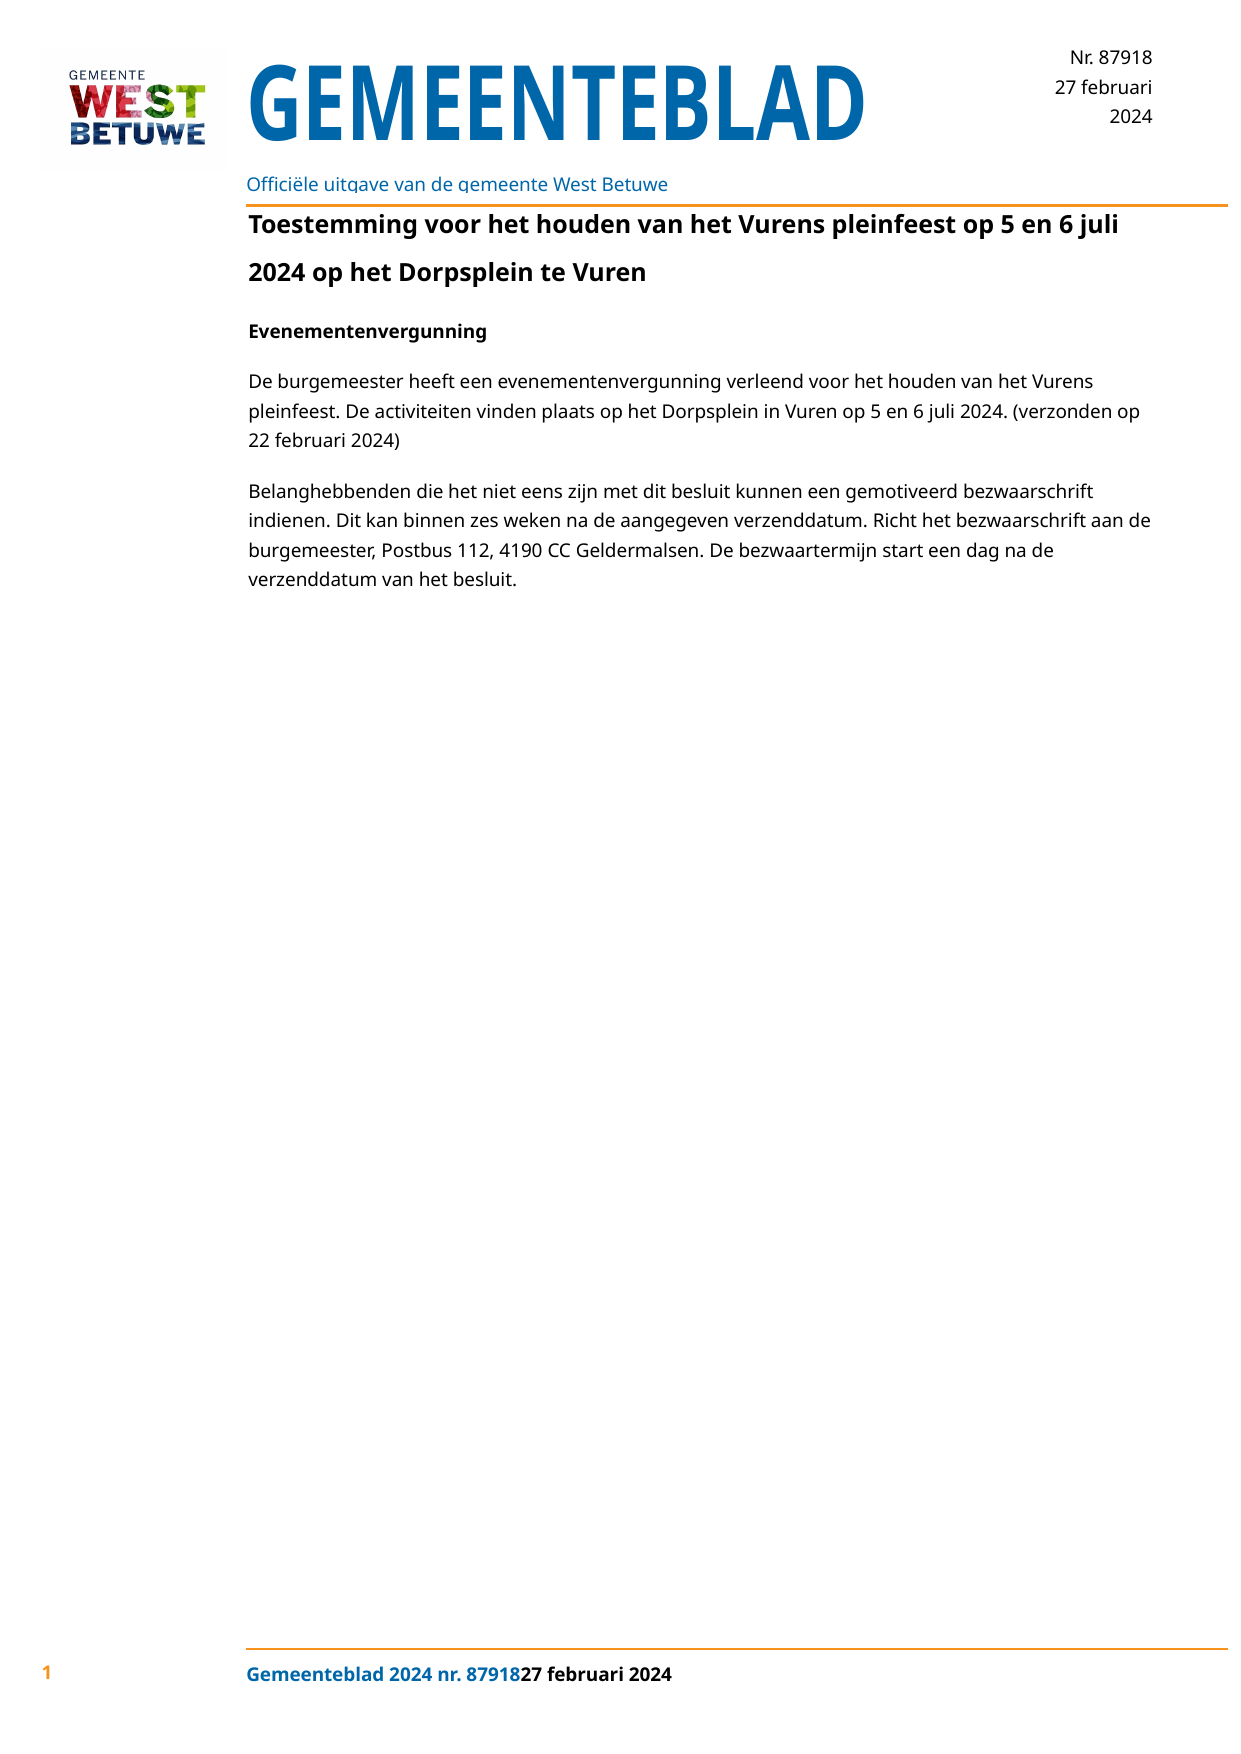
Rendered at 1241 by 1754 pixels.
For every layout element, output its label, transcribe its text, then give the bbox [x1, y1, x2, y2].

picture [41, 47, 231, 172]
text Belanghebbenden die het niet eens zijn met dit besluit kunnen een gemotiveerd bezwaarschrift indienen. Dit kan binnen zes weken na de aangegeven verzenddatum. Richt het bezwaarschrift aan de burgemeester, Postbus 112, 4190 CC Geldermalsen. De bezwaartermijn start een dag na de verzenddatum van het besluit. [248, 478, 1152, 592]
text Toestemming voor het houden van het Vurens pleinfeest op 5 en 6 juli 2024 op het Dorpsplein te Vuren [248, 207, 1152, 288]
text De burgemeester heeft een evenementenvergunning verleend voor het houden van het Vurens pleinfeest. De activiteiten vinden plaats op het Dorpsplein in Vuren op 5 en 6 juli 2024. (verzonden op 22 februari 2024) [248, 368, 1152, 453]
text Evenementenvergunning [248, 318, 1152, 344]
